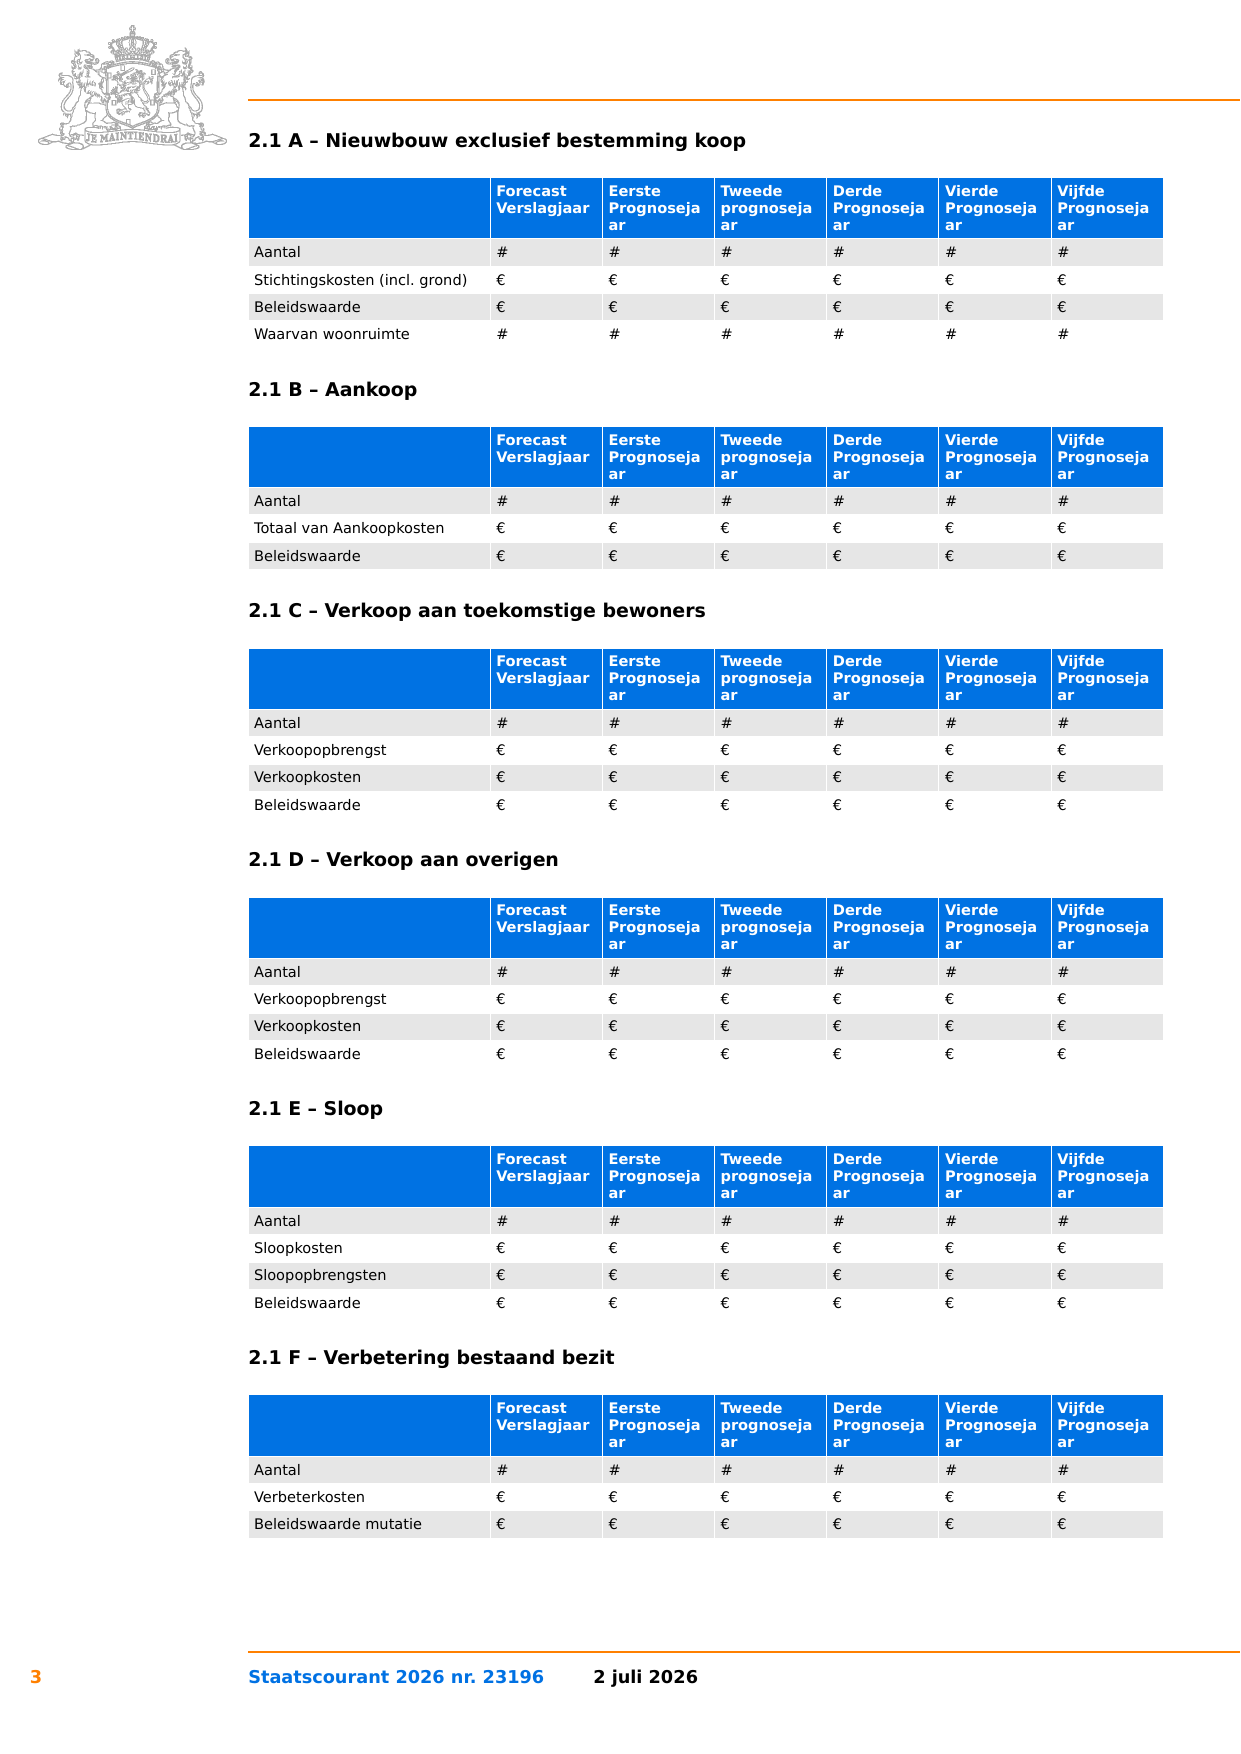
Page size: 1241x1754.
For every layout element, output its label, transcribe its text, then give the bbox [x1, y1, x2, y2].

table_cell € [939, 1511, 1051, 1538]
table_cell Aantal [249, 1457, 490, 1483]
table_header [249, 1395, 490, 1456]
table_cell € [1052, 543, 1163, 569]
table_cell € [603, 294, 714, 320]
table_header [249, 649, 490, 709]
table_cell € [1052, 1263, 1163, 1289]
table_cell # [827, 1457, 938, 1483]
table_cell # [1052, 710, 1163, 736]
table_cell # [827, 959, 938, 985]
table_cell € [491, 1263, 602, 1289]
table_cell Beleidswaarde [249, 1041, 490, 1067]
table_cell € [603, 765, 714, 791]
table_cell # [491, 488, 602, 514]
table_cell € [827, 986, 938, 1012]
table_header Vijfde Prognosejaar [1052, 898, 1163, 958]
table_header Vijfde Prognosejaar [1052, 1146, 1163, 1207]
table_cell # [715, 710, 826, 736]
table_cell # [939, 239, 1051, 266]
table_cell € [827, 1511, 938, 1538]
table_cell € [491, 765, 602, 791]
table_cell # [603, 488, 714, 514]
table_cell € [827, 294, 938, 320]
table_cell # [603, 710, 714, 736]
table_header [249, 898, 490, 958]
table_header [249, 178, 490, 238]
table_header Vierde Prognosejaar [939, 178, 1051, 238]
table_cell € [939, 1484, 1051, 1510]
table_cell € [939, 1041, 1051, 1067]
table_header Forecast Verslagjaar [491, 898, 602, 958]
table_header Vijfde Prognosejaar [1052, 649, 1163, 709]
table_header [249, 1146, 490, 1207]
table_cell # [603, 1208, 714, 1234]
table_header Derde Prognosejaar [827, 178, 938, 238]
table_cell € [1052, 1014, 1163, 1040]
table_cell € [603, 1263, 714, 1289]
table_cell € [939, 765, 1051, 791]
table_cell € [827, 1484, 938, 1510]
table_cell € [491, 294, 602, 320]
table_cell € [491, 543, 602, 569]
table_cell € [715, 1041, 826, 1067]
table_cell € [939, 792, 1051, 818]
table_cell € [491, 986, 602, 1012]
table_cell € [715, 986, 826, 1012]
table_cell # [715, 488, 826, 514]
table_header Vierde Prognosejaar [939, 427, 1051, 487]
table_cell # [1052, 1208, 1163, 1234]
table_header Vierde Prognosejaar [939, 1146, 1051, 1207]
table_cell Aantal [249, 488, 490, 514]
table_cell € [1052, 986, 1163, 1012]
table_cell € [939, 1235, 1051, 1261]
table_cell € [939, 516, 1051, 542]
table_header Eerste Prognosejaar [603, 649, 714, 709]
table_cell # [491, 239, 602, 266]
table_header Forecast Verslagjaar [491, 1395, 602, 1456]
subtitle 2.1 C – Verkoop aan toekomstige bewoners [248, 600, 1163, 622]
table_cell Beleidswaarde [249, 1290, 490, 1316]
table_cell € [827, 1235, 938, 1261]
table_header Tweede prognosejaar [715, 178, 826, 238]
table_cell € [1052, 1041, 1163, 1067]
table_cell # [715, 239, 826, 266]
table_header Eerste Prognosejaar [603, 898, 714, 958]
table_header Eerste Prognosejaar [603, 1395, 714, 1456]
table_cell # [603, 321, 714, 348]
table_cell # [827, 710, 938, 736]
table_cell # [939, 488, 1051, 514]
table_cell Verkoopopbrengst [249, 737, 490, 763]
table_cell Aantal [249, 959, 490, 985]
table_header Forecast Verslagjaar [491, 427, 602, 487]
table_cell € [1052, 792, 1163, 818]
table_cell # [1052, 1457, 1163, 1483]
table_cell € [491, 267, 602, 293]
table_cell € [827, 737, 938, 763]
table_cell € [603, 1511, 714, 1538]
subtitle 2.1 A – Nieuwbouw exclusief bestemming koop [248, 130, 1163, 152]
table_cell € [1052, 267, 1163, 293]
table_cell # [491, 321, 602, 348]
table_cell € [827, 516, 938, 542]
table_cell # [715, 1457, 826, 1483]
table_cell € [939, 294, 1051, 320]
table_cell Beleidswaarde [249, 792, 490, 818]
table_header Vijfde Prognosejaar [1052, 427, 1163, 487]
table_cell # [603, 239, 714, 266]
table_cell € [603, 792, 714, 818]
table_cell Beleidswaarde mutatie [249, 1511, 490, 1538]
table_header Vierde Prognosejaar [939, 649, 1051, 709]
table_cell € [827, 1014, 938, 1040]
table_cell € [939, 737, 1051, 763]
table_cell # [603, 1457, 714, 1483]
subtitle 2.1 E – Sloop [248, 1098, 1163, 1120]
table_cell # [603, 959, 714, 985]
table_cell € [715, 267, 826, 293]
table_cell # [939, 1208, 1051, 1234]
table_cell € [491, 792, 602, 818]
table_cell € [491, 516, 602, 542]
table_cell € [1052, 516, 1163, 542]
table_cell € [827, 1290, 938, 1316]
table_cell # [827, 488, 938, 514]
table_header Derde Prognosejaar [827, 427, 938, 487]
picture [38, 25, 227, 150]
table_cell € [1052, 1484, 1163, 1510]
table_cell € [1052, 1290, 1163, 1316]
table_cell € [715, 543, 826, 569]
table_cell Verkoopkosten [249, 1014, 490, 1040]
table_cell € [715, 516, 826, 542]
table_header Vijfde Prognosejaar [1052, 1395, 1163, 1456]
table_cell € [939, 1014, 1051, 1040]
table_header Derde Prognosejaar [827, 898, 938, 958]
table_header Eerste Prognosejaar [603, 1146, 714, 1207]
table_cell # [491, 1457, 602, 1483]
table_cell # [1052, 321, 1163, 348]
table_cell € [1052, 294, 1163, 320]
table_cell # [939, 959, 1051, 985]
table_cell € [491, 1290, 602, 1316]
table_cell € [715, 1014, 826, 1040]
table_cell € [715, 1235, 826, 1261]
table_cell € [939, 1290, 1051, 1316]
table_header [249, 427, 490, 487]
table_cell # [491, 710, 602, 736]
subtitle 2.1 B – Aankoop [248, 379, 1163, 401]
table_cell € [715, 1511, 826, 1538]
table_cell Verbeterkosten [249, 1484, 490, 1510]
table_header Eerste Prognosejaar [603, 427, 714, 487]
table_cell € [603, 1014, 714, 1040]
table_cell Beleidswaarde [249, 543, 490, 569]
table_cell € [827, 1041, 938, 1067]
table_header Vierde Prognosejaar [939, 1395, 1051, 1456]
table_cell Waarvan woonruimte [249, 321, 490, 348]
subtitle 2.1 F – Verbetering bestaand bezit [248, 1347, 1163, 1369]
table_cell # [491, 959, 602, 985]
table_cell # [715, 321, 826, 348]
table_cell # [1052, 239, 1163, 266]
table_cell # [939, 1457, 1051, 1483]
table_cell € [491, 1041, 602, 1067]
table_cell € [939, 1263, 1051, 1289]
table_cell € [1052, 765, 1163, 791]
table_cell € [715, 765, 826, 791]
table_cell # [1052, 488, 1163, 514]
table_cell € [491, 1484, 602, 1510]
table_cell # [715, 959, 826, 985]
subtitle 2.1 D – Verkoop aan overigen [248, 849, 1163, 871]
table_cell € [715, 294, 826, 320]
table_header Derde Prognosejaar [827, 1395, 938, 1456]
table_cell € [491, 737, 602, 763]
table_cell € [939, 543, 1051, 569]
table_cell Sloopkosten [249, 1235, 490, 1261]
table_header Forecast Verslagjaar [491, 1146, 602, 1207]
table_cell € [491, 1235, 602, 1261]
table_cell Verkoopkosten [249, 765, 490, 791]
table_cell € [1052, 737, 1163, 763]
table_cell € [603, 1041, 714, 1067]
table_cell Aantal [249, 239, 490, 266]
table_header Derde Prognosejaar [827, 649, 938, 709]
table_cell € [603, 516, 714, 542]
table_cell # [939, 321, 1051, 348]
table_cell # [715, 1208, 826, 1234]
table_cell € [715, 1484, 826, 1510]
table_cell Totaal van Aankoopkosten [249, 516, 490, 542]
table_cell € [827, 1263, 938, 1289]
table_header Tweede prognosejaar [715, 427, 826, 487]
table_cell # [491, 1208, 602, 1234]
table_cell € [827, 543, 938, 569]
table_cell # [1052, 959, 1163, 985]
table_cell € [827, 267, 938, 293]
table_cell # [827, 239, 938, 266]
table_cell € [715, 1290, 826, 1316]
table_header Vijfde Prognosejaar [1052, 178, 1163, 238]
table_cell € [715, 1263, 826, 1289]
table_cell € [603, 986, 714, 1012]
table_cell € [1052, 1235, 1163, 1261]
table_cell € [715, 737, 826, 763]
table_cell Sloopopbrengsten [249, 1263, 490, 1289]
table_cell € [827, 765, 938, 791]
table_cell # [827, 1208, 938, 1234]
table_cell Aantal [249, 710, 490, 736]
table_cell € [491, 1014, 602, 1040]
table_header Tweede prognosejaar [715, 1395, 826, 1456]
table_header Eerste Prognosejaar [603, 178, 714, 238]
table_cell € [939, 267, 1051, 293]
table_cell € [603, 267, 714, 293]
table_header Tweede prognosejaar [715, 649, 826, 709]
table_header Forecast Verslagjaar [491, 649, 602, 709]
table_cell Verkoopopbrengst [249, 986, 490, 1012]
table_cell € [603, 1290, 714, 1316]
table_cell € [715, 792, 826, 818]
table_cell € [603, 543, 714, 569]
table_cell Stichtingskosten (incl. grond) [249, 267, 490, 293]
table_cell Beleidswaarde [249, 294, 490, 320]
table_header Derde Prognosejaar [827, 1146, 938, 1207]
table_header Vierde Prognosejaar [939, 898, 1051, 958]
table_header Tweede prognosejaar [715, 898, 826, 958]
table_cell # [827, 321, 938, 348]
table_header Tweede prognosejaar [715, 1146, 826, 1207]
table_cell € [491, 1511, 602, 1538]
table_cell € [1052, 1511, 1163, 1538]
table_cell # [939, 710, 1051, 736]
table_cell € [603, 737, 714, 763]
table_cell € [939, 986, 1051, 1012]
table_cell € [603, 1235, 714, 1261]
table_header Forecast Verslagjaar [491, 178, 602, 238]
table_cell Aantal [249, 1208, 490, 1234]
table_cell € [603, 1484, 714, 1510]
table_cell € [827, 792, 938, 818]
